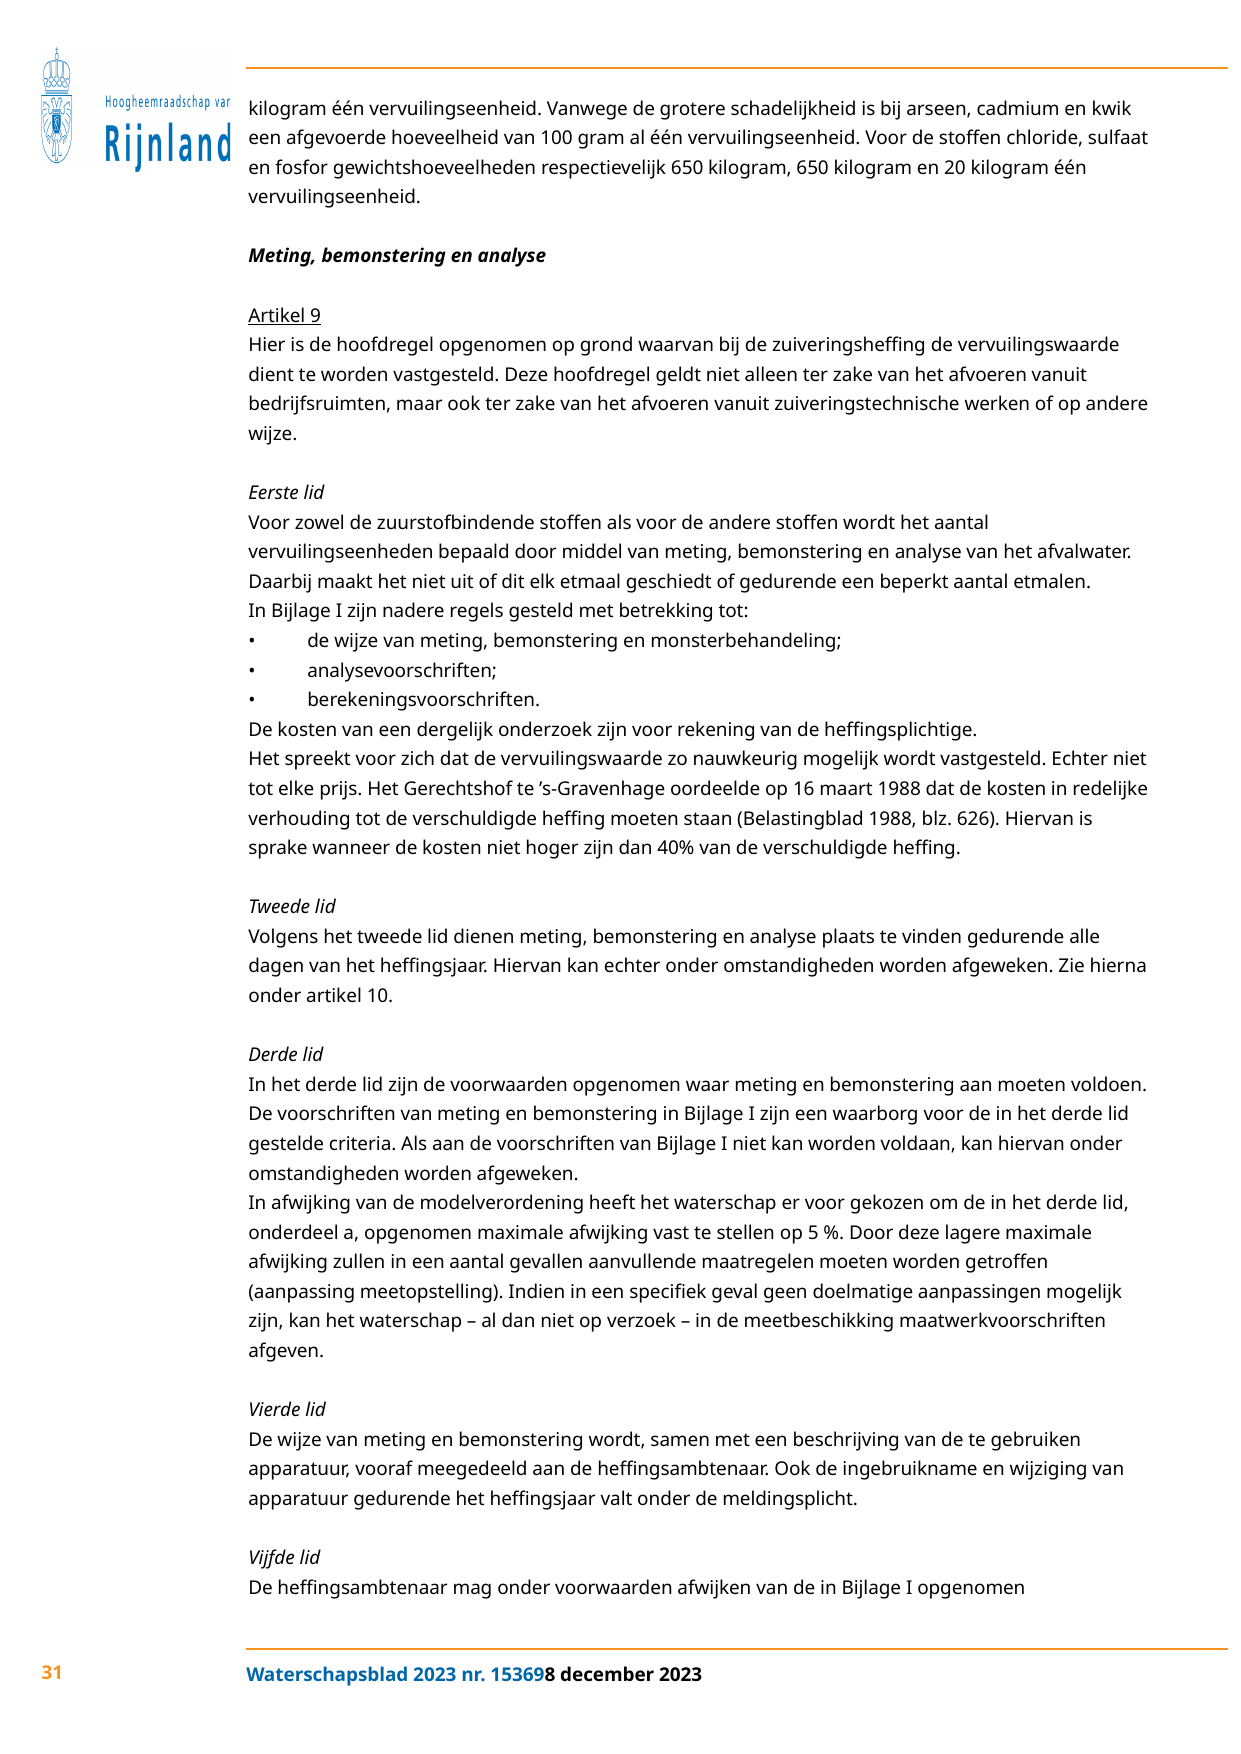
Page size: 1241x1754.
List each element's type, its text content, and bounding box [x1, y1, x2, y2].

list de wijze van meting, bemonstering en monsterbehandeling; [248, 627, 1152, 653]
text Tweede lid [248, 893, 1152, 919]
text Het spreekt voor zich dat de vervuilingswaarde zo nauwkeurig mogelijk wordt vastgesteld. Echter niet tot elke prijs. Het Gerechtshof te ’s-Gravenhage oordeelde op 16 maart 1988 dat de kosten in redelijke verhouding tot de verschuldigde heffing moeten staan (Belastingblad 1988, blz. 626). Hiervan is sprake wanneer de kosten niet hoger zijn dan 40% van de verschuldigde heffing. [248, 746, 1152, 860]
text In afwijking van de modelverordening heeft het waterschap er voor gekozen om de in het derde lid, onderdeel a, opgenomen maximale afwijking vast te stellen op 5 %. Door deze lagere maximale afwijking zullen in een aantal gevallen aanvullende maatregelen moeten worden getroffen (aanpassing meetopstelling). Indien in een specifiek geval geen doelmatige aanpassingen mogelijk zijn, kan het waterschap – al dan niet op verzoek – in de meetbeschikking maatwerkvoorschriften afgeven. [248, 1189, 1152, 1363]
text Volgens het tweede lid dienen meting, bemonstering en analyse plaats te vinden gedurende alle dagen van het heffingsjaar. Hiervan kan echter onder omstandigheden worden afgeweken. Zie hierna onder artikel 10. [248, 923, 1152, 1008]
text In Bijlage I zijn nadere regels gesteld met betrekking tot: [248, 598, 1152, 623]
text Eerste lid [248, 479, 1152, 505]
list berekeningsvoorschriften. [248, 686, 1152, 712]
text Vijfde lid [248, 1544, 1152, 1570]
picture [41, 47, 231, 172]
text In het derde lid zijn de voorwaarden opgenomen waar meting en bemonstering aan moeten voldoen. De voorschriften van meting en bemonstering in Bijlage I zijn een waarborg voor de in het derde lid gestelde criteria. Als aan de voorschriften van Bijlage I niet kan worden voldaan, kan hiervan onder omstandigheden worden afgeweken. [248, 1071, 1152, 1186]
text De kosten van een dergelijk onderzoek zijn voor rekening van de heffingsplichtige. [248, 716, 1152, 742]
text De wijze van meting en bemonstering wordt, samen met een beschrijving van de te gebruiken apparatuur, vooraf meegedeeld aan de heffingsambtenaar. Ook de ingebruikname en wijziging van apparatuur gedurende het heffingsjaar valt onder de meldingsplicht. [248, 1426, 1152, 1511]
text Artikel 9 [248, 302, 1152, 328]
text Meting, bemonstering en analyse [248, 243, 1152, 268]
text Hier is de hoofdregel opgenomen op grond waarvan bij de zuiveringsheffing de vervuilingswaarde dient te worden vastgesteld. Deze hoofdregel geldt niet alleen ter zake van het afvoeren vanuit bedrijfsruimten, maar ook ter zake van het afvoeren vanuit zuiveringstechnische werken of op andere wijze. [248, 331, 1152, 446]
text Derde lid [248, 1041, 1152, 1067]
text Vierde lid [248, 1396, 1152, 1422]
text kilogram één vervuilingseenheid. Vanwege de grotere schadelijkheid is bij arseen, cadmium en kwik een afgevoerde hoeveelheid van 100 gram al één vervuilingseenheid. Voor de stoffen chloride, sulfaat en fosfor gewichtshoeveelheden respectievelijk 650 kilogram, 650 kilogram en 20 kilogram één vervuilingseenheid. [248, 95, 1152, 209]
text De heffingsambtenaar mag onder voorwaarden afwijken van de in Bijlage I opgenomen [248, 1574, 1152, 1600]
list analysevoorschriften; [248, 657, 1152, 683]
text Voor zowel de zuurstofbindende stoffen als voor de andere stoffen wordt het aantal vervuilingseenheden bepaald door middel van meting, bemonstering en analyse van het afvalwater. Daarbij maakt het niet uit of dit elk etmaal geschiedt of gedurende een beperkt aantal etmalen. [248, 509, 1152, 594]
